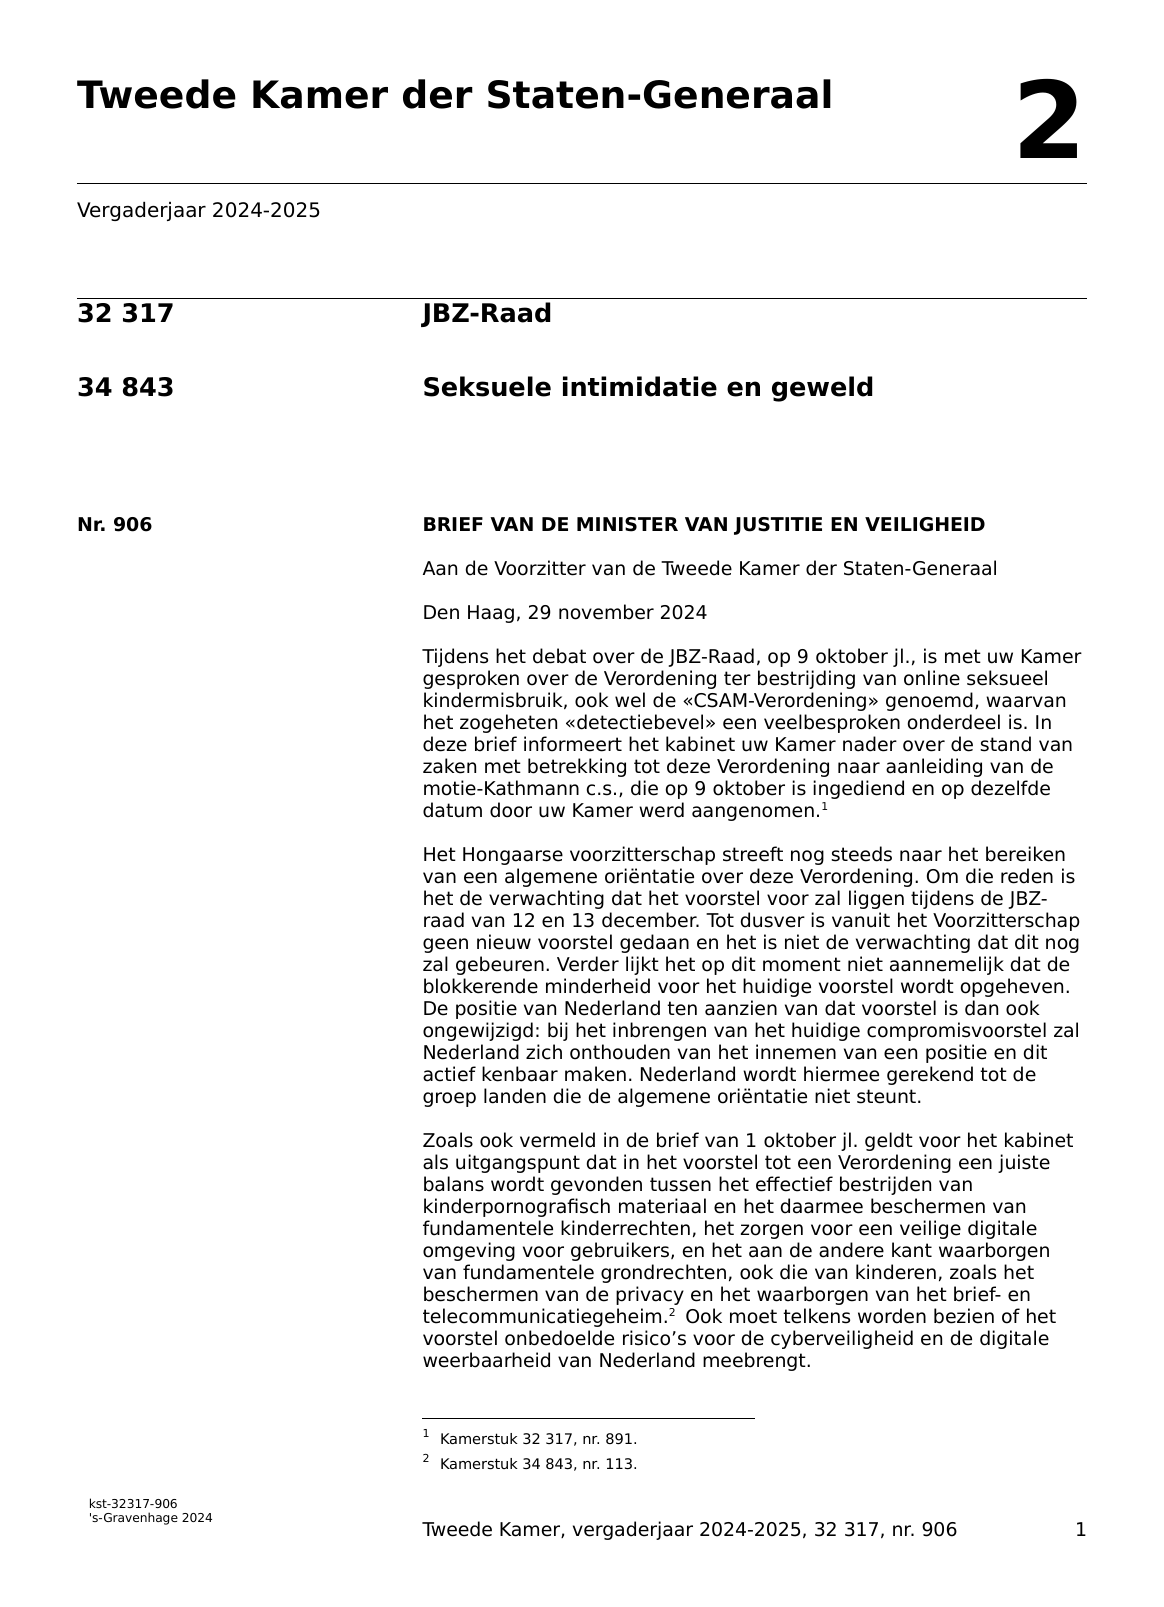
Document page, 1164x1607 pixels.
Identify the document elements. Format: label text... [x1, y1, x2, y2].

subtitle Nr. 906 BRIEF VAN DE MINISTER VAN JUSTITIE EN VEILIGHEID [77, 514, 1087, 536]
subtitle 34 843 Seksuele intimidatie en geweld [77, 373, 1087, 403]
text Zoals ook vermeld in de brief van 1 oktober jl. geldt voor het kabinet als uitgangspunt dat in het voorstel tot een Verordening een juiste balans wordt gevonden tussen het effectief bestrijden van kinderpornografisch materiaal en het daarmee beschermen van fundamentele kinderrechten, het zorgen voor een veilige digitale omgeving voor gebruikers, en het aan de andere kant waarborgen van fundamentele grondrechten, ook die van kinderen, zoals het beschermen van de privacy en het waarborgen van het brief- en telecommunicatiegeheim. Ook moet telkens worden bezien of het voorstel onbedoelde risico’s voor de cyberveiligheid en de digitale weerbaarheid van Nederland meebrengt. [422, 1130, 1087, 1372]
table_header Tweede Kamer der Staten-Generaal [77, 59, 886, 183]
text 's-Gravenhage 2024 [88, 1511, 323, 1525]
text Den Haag, 29 november 2024 [422, 602, 1087, 624]
table_cell Vergaderjaar 2024-2025 [77, 184, 1087, 298]
text Het Hongaarse voorzitterschap streeft nog steeds naar het bereiken van een algemene oriëntatie over deze Verordening. Om die reden is het de verwachting dat het voorstel voor zal liggen tijdens de JBZ-raad van 12 en 13 december. Tot dusver is vanuit het Voorzitterschap geen nieuw voorstel gedaan en het is niet de verwachting dat dit nog zal gebeuren. Verder lijkt het op dit moment niet aannemelijk dat de blokkerende minderheid voor het huidige voorstel wordt opgeheven. De positie van Nederland ten aanzien van dat voorstel is dan ook ongewijzigd: bij het inbrengen van het huidige compromisvoorstel zal Nederland zich onthouden van het innemen van een positie en dit actief kenbaar maken. Nederland wordt hiermee gerekend tot de groep landen die de algemene oriëntatie niet steunt. [422, 844, 1087, 1108]
text Kamerstuk 32 317, nr. 891. [422, 1427, 1087, 1449]
text Tijdens het debat over de JBZ-Raad, op 9 oktober jl., is met uw Kamer gesproken over de Verordening ter bestrijding van online seksueel kindermisbruik, ook wel de «CSAM-Verordening» genoemd, waarvan het zogeheten «detectiebevel» een veelbesproken onderdeel is. In deze brief informeert het kabinet uw Kamer nader over de stand van zaken met betrekking tot deze Verordening naar aanleiding van de motie-Kathmann c.s., die op 9 oktober is ingediend en op dezelfde datum door uw Kamer werd aangenomen. [422, 646, 1087, 822]
subtitle 32 317 JBZ-Raad [77, 299, 1087, 329]
text Kamerstuk 34 843, nr. 113. [422, 1452, 1087, 1474]
text Aan de Voorzitter van de Tweede Kamer der Staten-Generaal [422, 558, 1087, 580]
table_header 2 [886, 59, 1087, 183]
text kst-32317-906 [88, 1497, 323, 1511]
